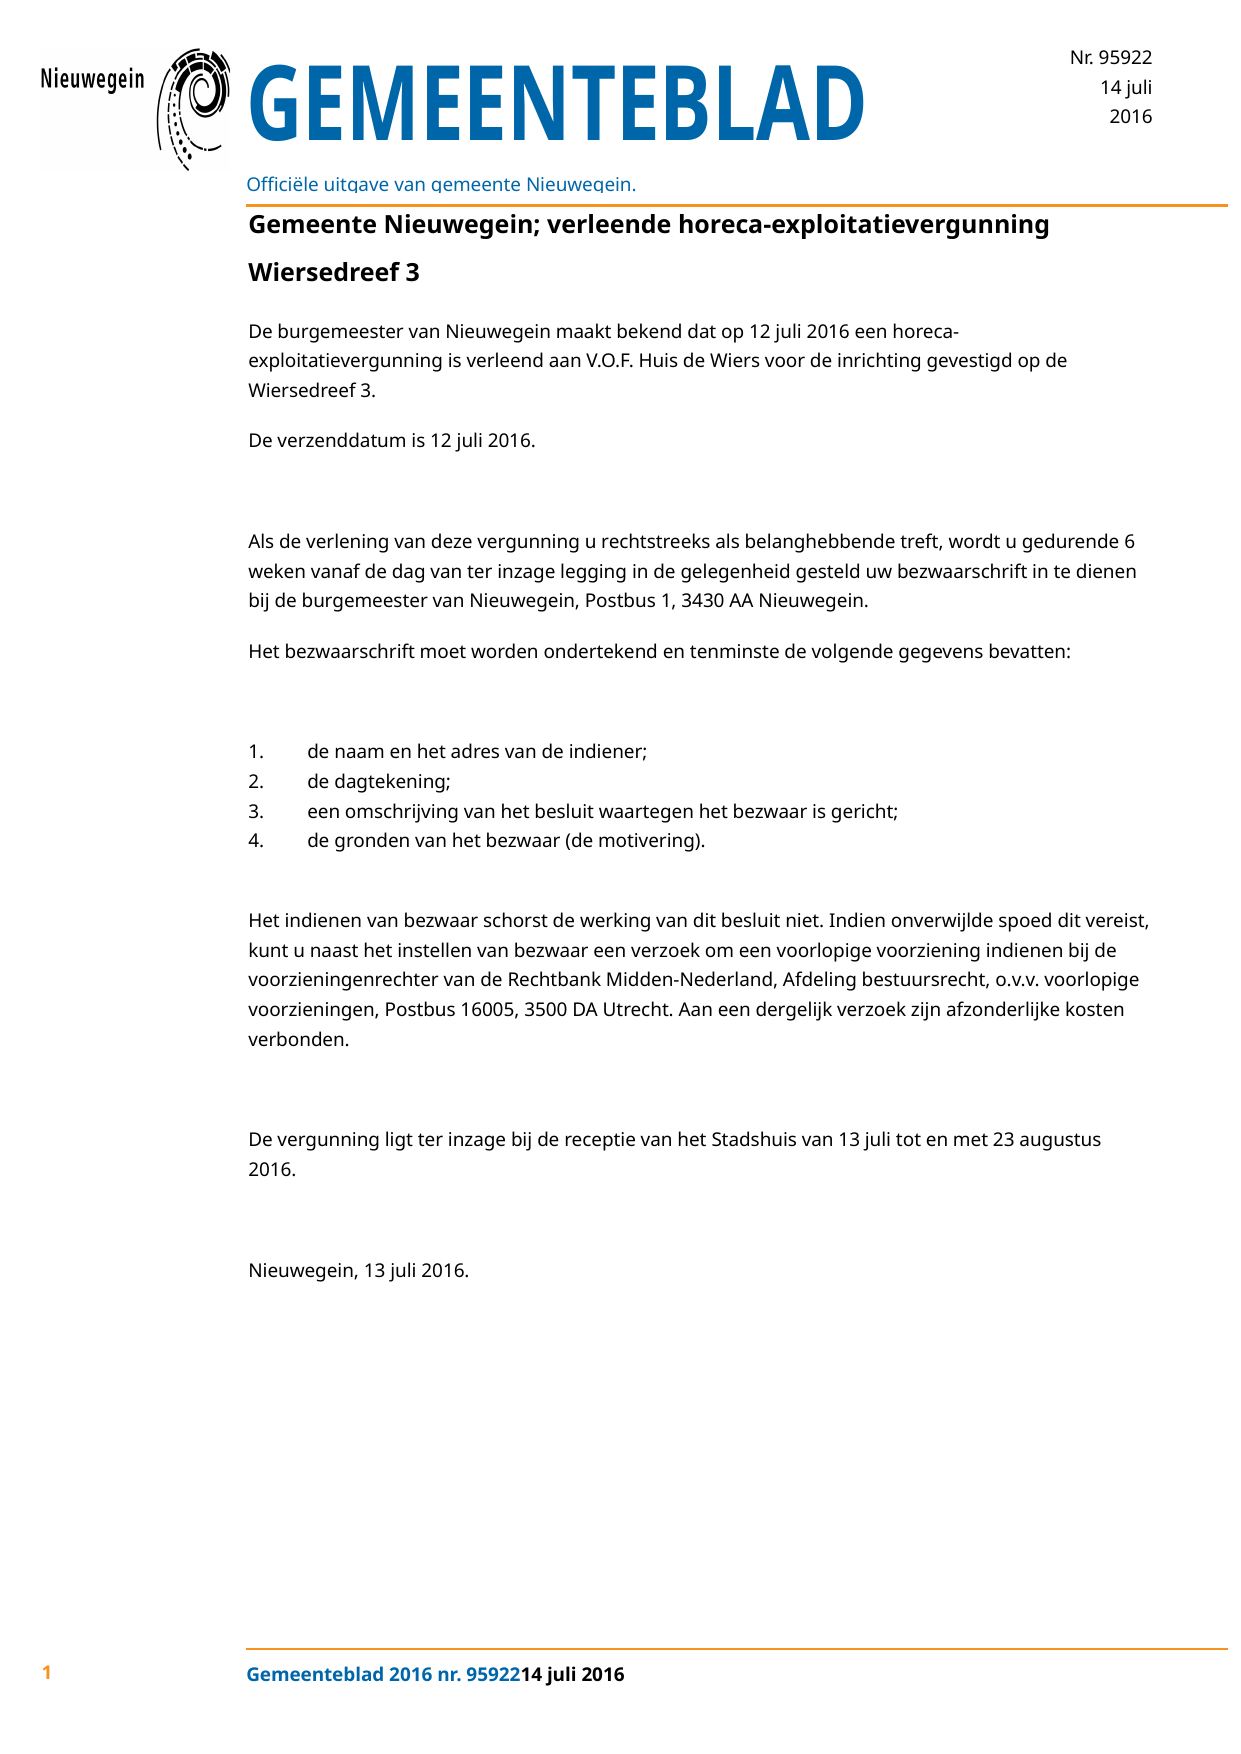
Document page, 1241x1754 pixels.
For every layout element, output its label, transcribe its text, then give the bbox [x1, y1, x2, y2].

text Gemeente Nieuwegein; verleende horeca-exploitatievergunning Wiersedreef 3 [248, 207, 1152, 288]
text De vergunning ligt ter inzage bij de receptie van het Stadshuis van 13 juli tot en met 23 augustus 2016. [248, 1127, 1152, 1182]
text Als de verlening van deze vergunning u rechtstreeks als belanghebbende treft, wordt u gedurende 6 weken vanaf de dag van ter inzage legging in de gelegenheid gesteld uw bezwaarschrift in te dienen bij de burgemeester van Nieuwegein, Postbus 1, 3430 AA Nieuwegein. [248, 528, 1152, 613]
text De burgemeester van Nieuwegein maakt bekend dat op 12 juli 2016 een horeca-exploitatievergunning is verleend aan V.O.F. Huis de Wiers voor de inrichting gevestigd op de Wiersedreef 3. [248, 318, 1152, 403]
list de gronden van het bezwaar (de motivering). [248, 827, 1152, 853]
list de dagtekening; [248, 768, 1152, 794]
text De verzenddatum is 12 juli 2016. [248, 427, 1152, 453]
picture [41, 47, 231, 172]
text Het indienen van bezwaar schorst de werking van dit besluit niet. Indien onverwijlde spoed dit vereist, kunt u naast het instellen van bezwaar een verzoek om een voorlopige voorziening indienen bij de voorzieningenrechter van de Rechtbank Midden-Nederland, Afdeling bestuursrecht, o.v.v. voorlopige voorzieningen, Postbus 16005, 3500 DA Utrecht. Aan een dergelijk verzoek zijn afzonderlijke kosten verbonden. [248, 907, 1152, 1052]
list een omschrijving van het besluit waartegen het bezwaar is gericht; [248, 798, 1152, 824]
text Nieuwegein, 13 juli 2016. [248, 1257, 1152, 1283]
list de naam en het adres van de indiener; [248, 739, 1152, 764]
text Het bezwaarschrift moet worden ondertekend en tenminste de volgende gegevens bevatten: [248, 638, 1152, 664]
